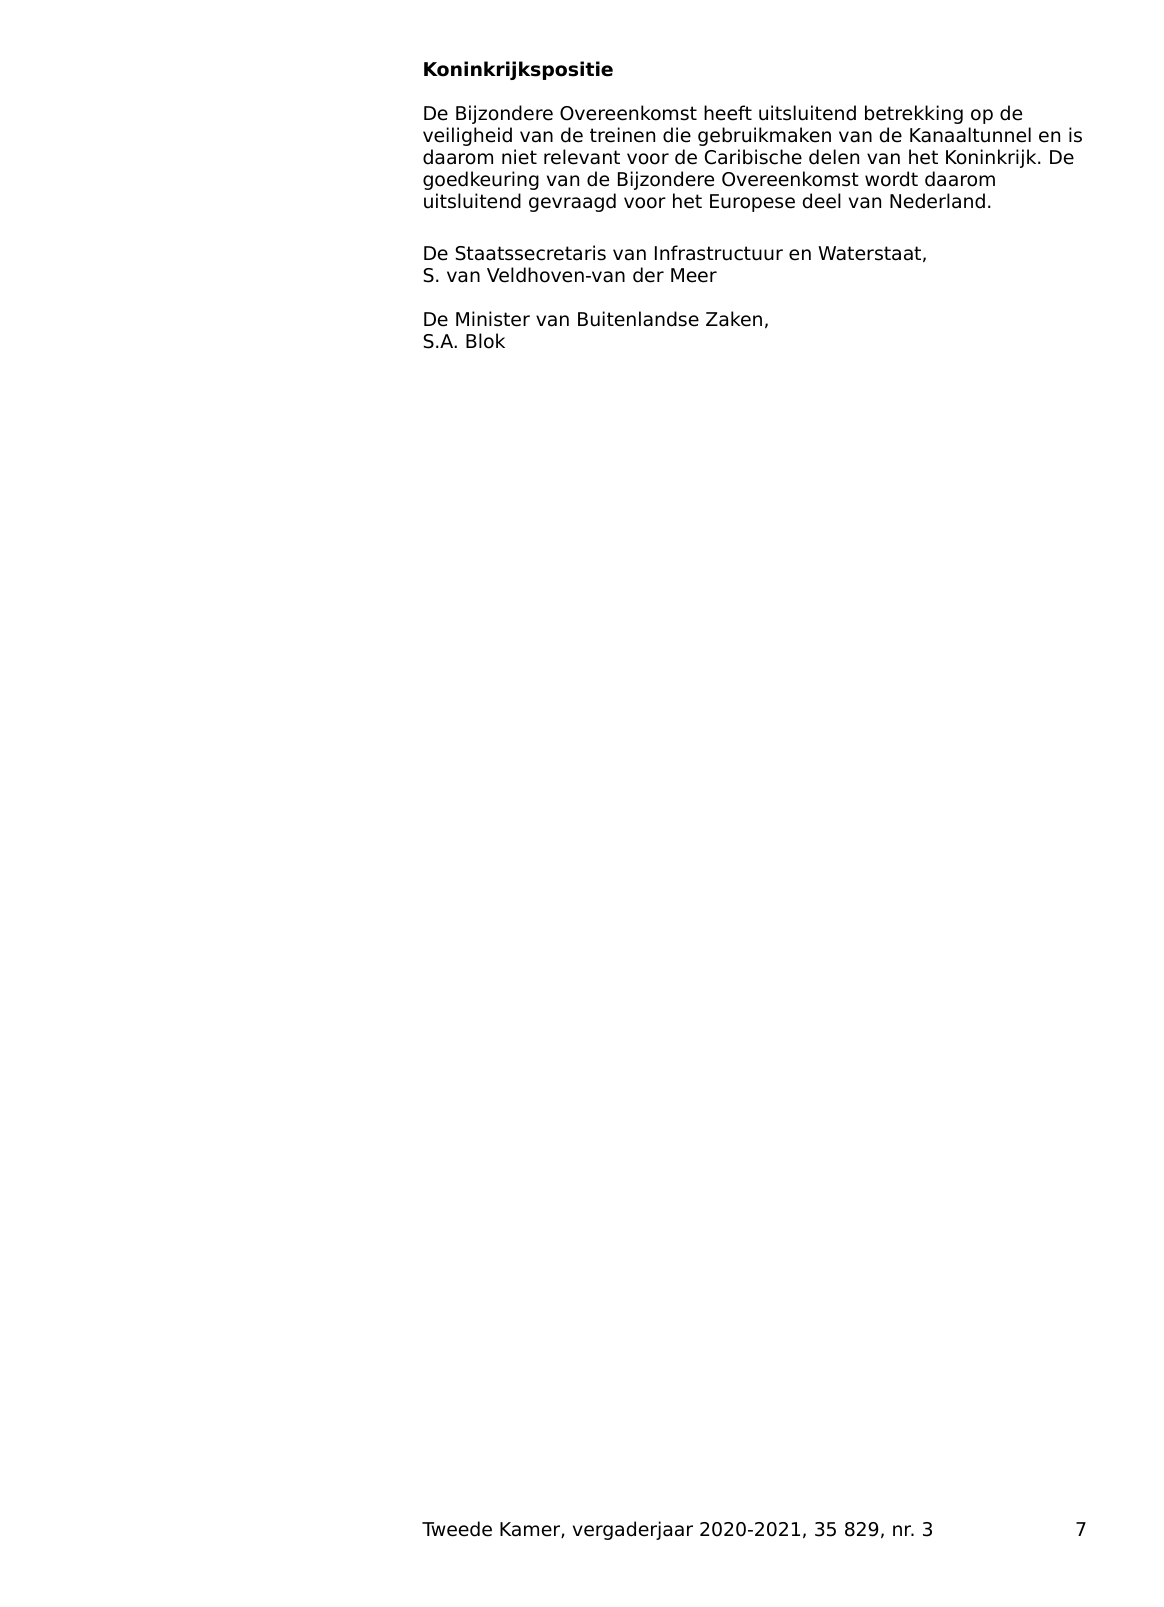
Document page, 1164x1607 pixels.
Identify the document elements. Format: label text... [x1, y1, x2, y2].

text De Staatssecretaris van Infrastructuur en Waterstaat, S. van Veldhoven-van der Meer [422, 243, 1087, 287]
text De Minister van Buitenlandse Zaken, S.A. Blok [422, 309, 1087, 353]
text De Bijzondere Overeenkomst heeft uitsluitend betrekking op de veiligheid van de treinen die gebruikmaken van de Kanaaltunnel en is daarom niet relevant voor de Caribische delen van het Koninkrijk. De goedkeuring van de Bijzondere Overeenkomst wordt daarom uitsluitend gevraagd voor het Europese deel van Nederland. [422, 103, 1087, 213]
subtitle Koninkrijkspositie [422, 59, 1087, 81]
